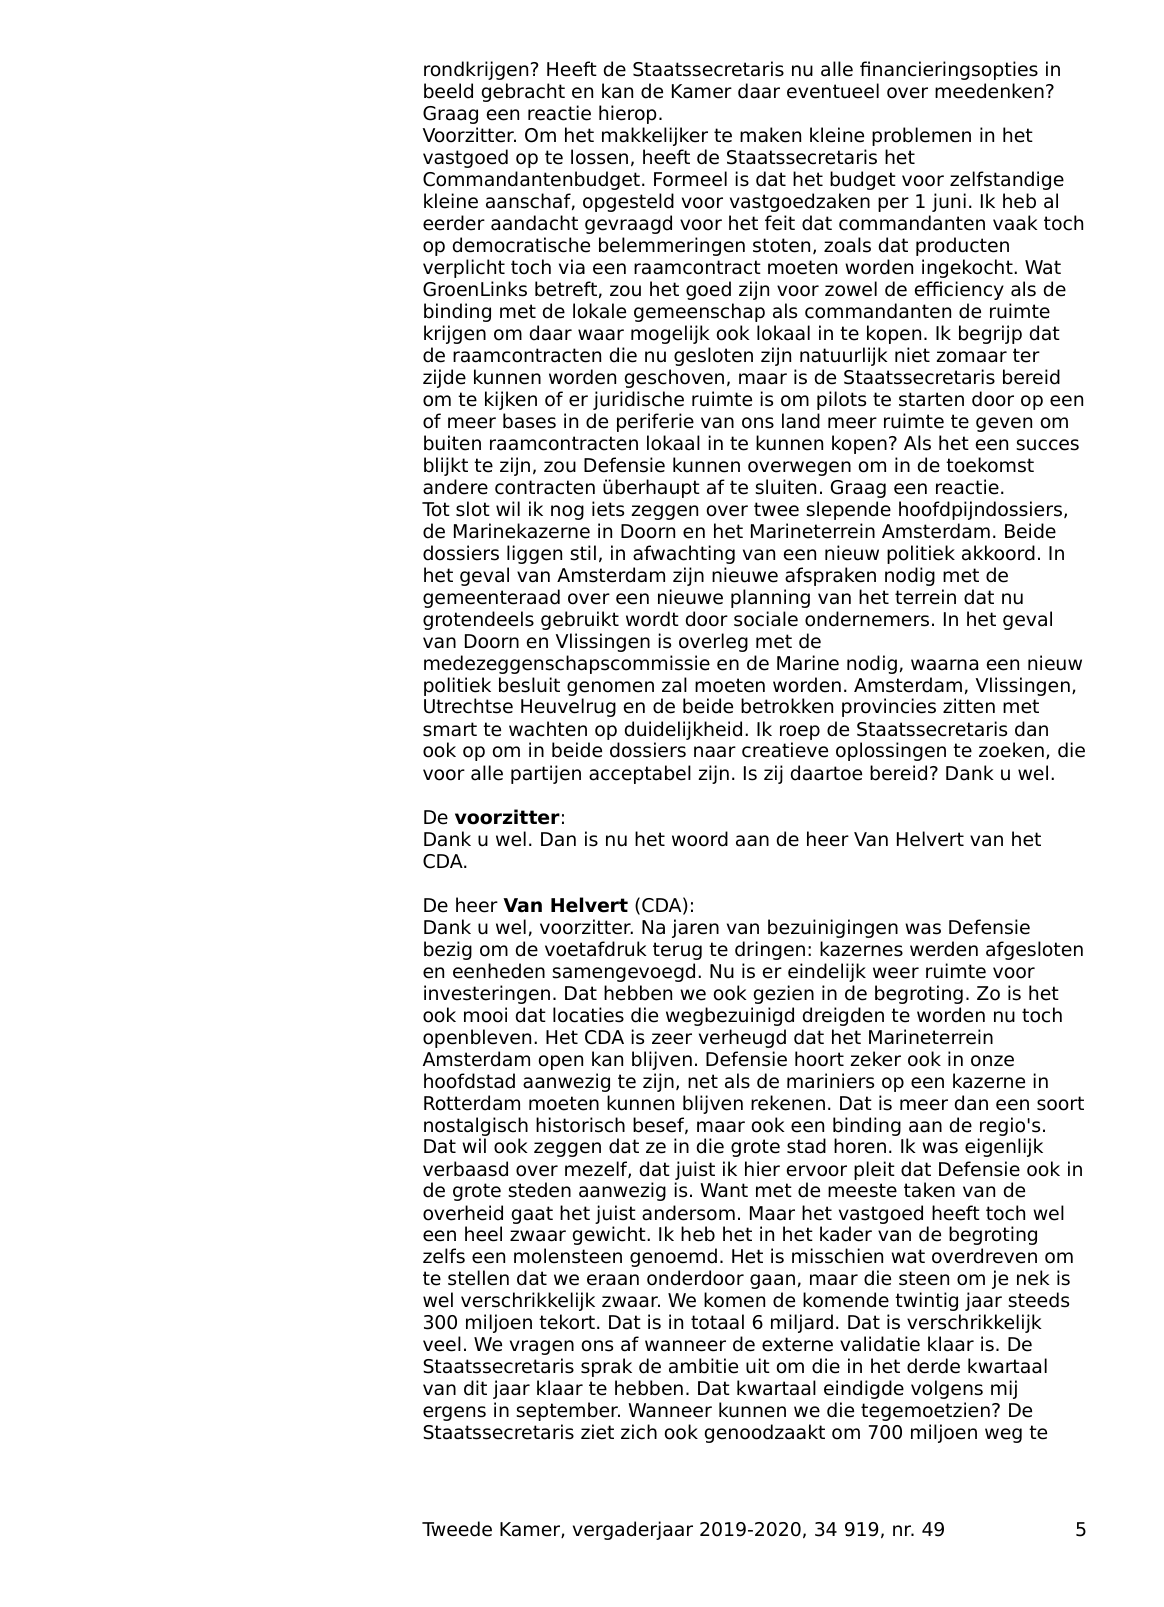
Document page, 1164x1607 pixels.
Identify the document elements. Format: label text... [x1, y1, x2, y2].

text Dank u wel, voorzitter. Na jaren van bezuinigingen was Defensie bezig om de voetafdruk terug te dringen: kazernes werden afgesloten en eenheden samengevoegd. Nu is er eindelijk weer ruimte voor investeringen. Dat hebben we ook gezien in de begroting. Zo is het ook mooi dat locaties die wegbezuinigd dreigden te worden nu toch openbleven. Het CDA is zeer verheugd dat het Marineterrein Amsterdam open kan blijven. Defensie hoort zeker ook in onze hoofdstad aanwezig te zijn, net als de mariniers op een kazerne in Rotterdam moeten kunnen blijven rekenen. Dat is meer dan een soort nostalgisch historisch besef, maar ook een binding aan de regio's. Dat wil ook zeggen dat ze in die grote stad horen. Ik was eigenlijk verbaasd over mezelf, dat juist ik hier ervoor pleit dat Defensie ook in de grote steden aanwezig is. Want met de meeste taken van de overheid gaat het juist andersom. Maar het vastgoed heeft toch wel een heel zwaar gewicht. Ik heb het in het kader van de begroting zelfs een molensteen genoemd. Het is misschien wat overdreven om te stellen dat we eraan onderdoor gaan, maar die steen om je nek is wel verschrikkelijk zwaar. We komen de komende twintig jaar steeds 300 miljoen tekort. Dat is in totaal 6 miljard. Dat is verschrikkelijk veel. We vragen ons af wanneer de externe validatie klaar is. De Staatssecretaris sprak de ambitie uit om die in het derde kwartaal van dit jaar klaar te hebben. Dat kwartaal eindigde volgens mij ergens in september. Wanneer kunnen we die tegemoetzien? De Staatssecretaris ziet zich ook genoodzaakt om 700 miljoen weg te [422, 917, 1087, 1444]
text Dank u wel. Dan is nu het woord aan de heer Van Helvert van het CDA. [422, 828, 1087, 872]
text Voorzitter. Om het makkelijker te maken kleine problemen in het vastgoed op te lossen, heeft de Staatssecretaris het Commandantenbudget. Formeel is dat het budget voor zelfstandige kleine aanschaf, opgesteld voor vastgoedzaken per 1 juni. Ik heb al eerder aandacht gevraagd voor het feit dat commandanten vaak toch op democratische belemmeringen stoten, zoals dat producten verplicht toch via een raamcontract moeten worden ingekocht. Wat GroenLinks betreft, zou het goed zijn voor zowel de efficiency als de binding met de lokale gemeenschap als commandanten de ruimte krijgen om daar waar mogelijk ook lokaal in te kopen. Ik begrijp dat de raamcontracten die nu gesloten zijn natuurlijk niet zomaar ter zijde kunnen worden geschoven, maar is de Staatssecretaris bereid om te kijken of er juridische ruimte is om pilots te starten door op een of meer bases in de periferie van ons land meer ruimte te geven om buiten raamcontracten lokaal in te kunnen kopen? Als het een succes blijkt te zijn, zou Defensie kunnen overwegen om in de toekomst andere contracten überhaupt af te sluiten. Graag een reactie. [422, 125, 1087, 499]
text De heer Van Helvert (CDA): [422, 895, 1087, 917]
text De voorzitter: [422, 807, 1087, 828]
text Tot slot wil ik nog iets zeggen over twee slepende hoofdpijndossiers, de Marinekazerne in Doorn en het Marineterrein Amsterdam. Beide dossiers liggen stil, in afwachting van een nieuw politiek akkoord. In het geval van Amsterdam zijn nieuwe afspraken nodig met de gemeenteraad over een nieuwe planning van het terrein dat nu grotendeels gebruikt wordt door sociale ondernemers. In het geval van Doorn en Vlissingen is overleg met de medezeggenschapscommissie en de Marine nodig, waarna een nieuw politiek besluit genomen zal moeten worden. Amsterdam, Vlissingen, Utrechtse Heuvelrug en de beide betrokken provincies zitten met smart te wachten op duidelijkheid. Ik roep de Staatssecretaris dan ook op om in beide dossiers naar creatieve oplossingen te zoeken, die voor alle partijen acceptabel zijn. Is zij daartoe bereid? Dank u wel. [422, 499, 1087, 784]
text rondkrijgen? Heeft de Staatssecretaris nu alle financieringsopties in beeld gebracht en kan de Kamer daar eventueel over meedenken? Graag een reactie hierop. [422, 59, 1087, 125]
